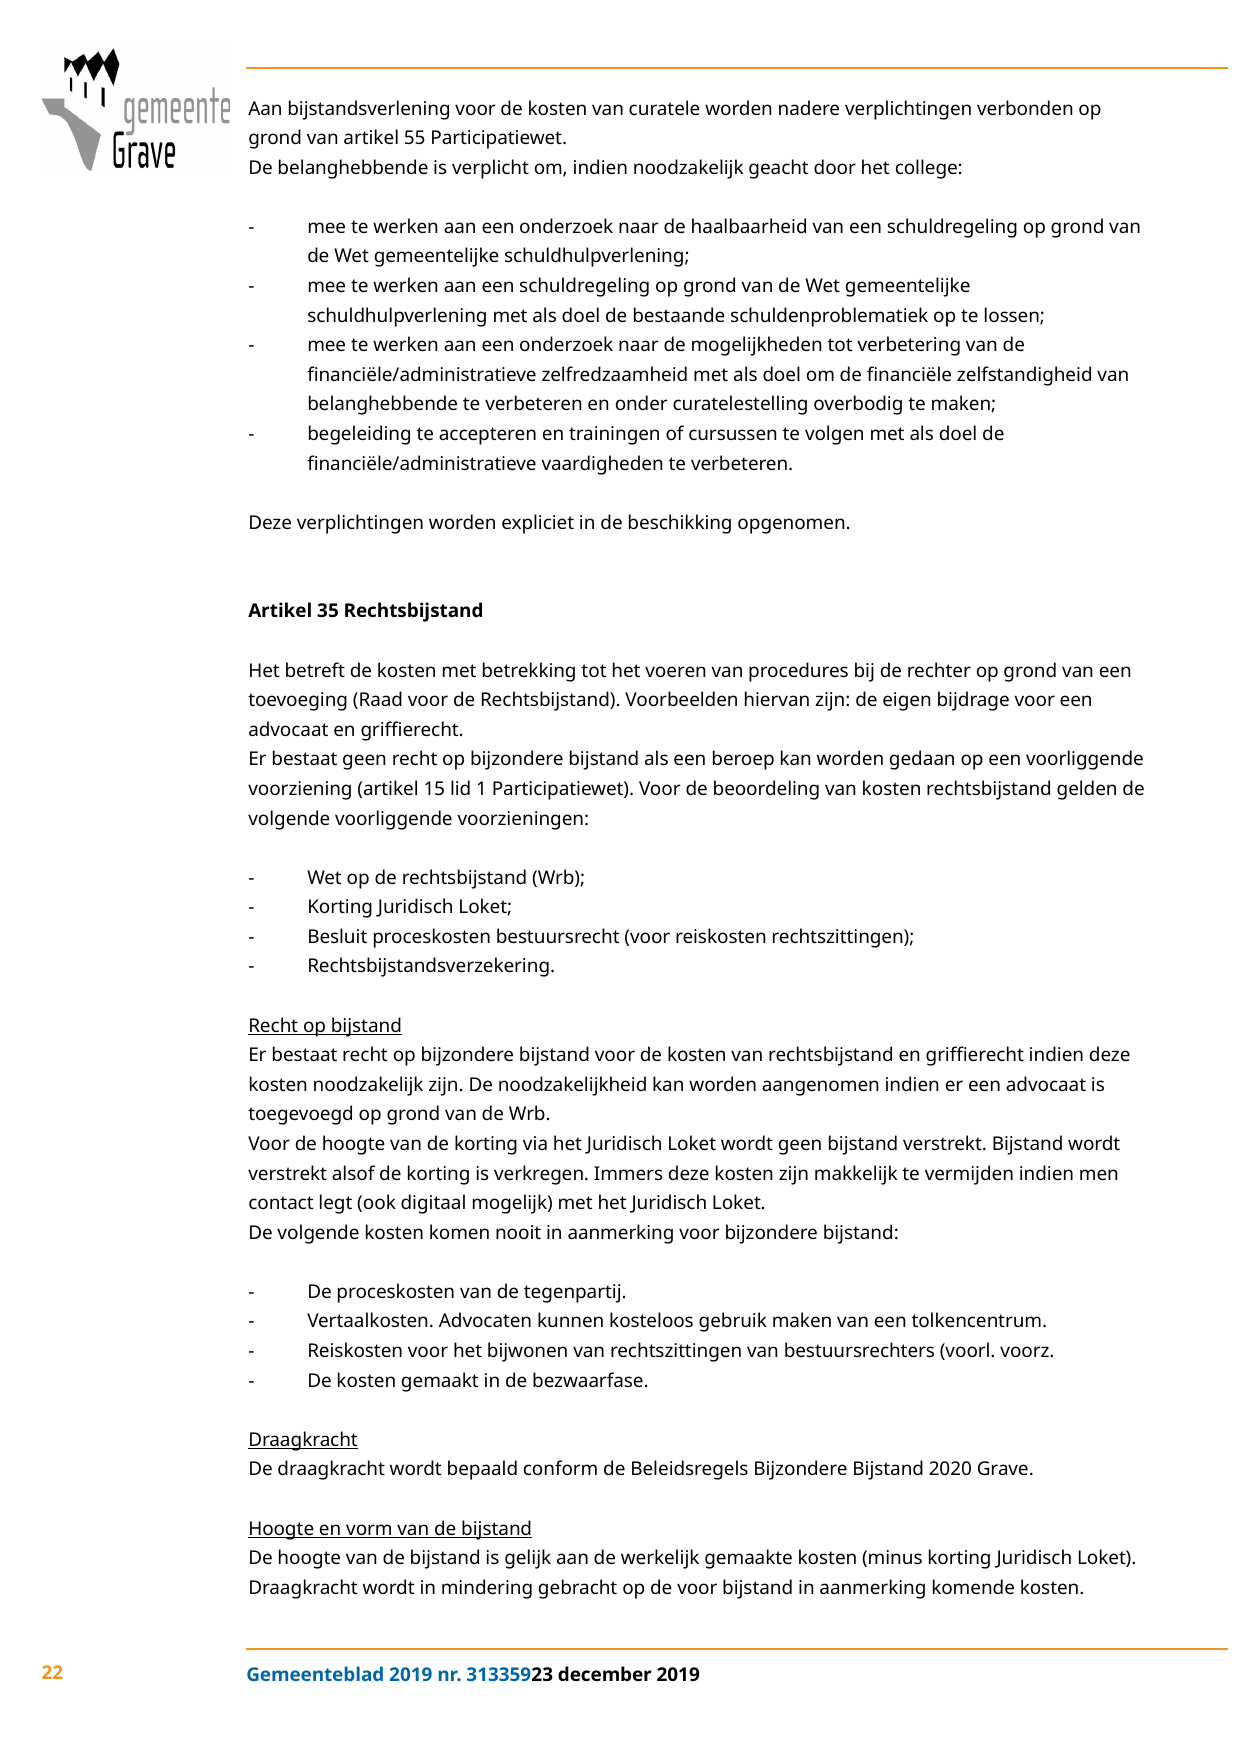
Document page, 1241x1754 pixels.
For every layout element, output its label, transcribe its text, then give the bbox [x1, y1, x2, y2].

text Deze verplichtingen worden expliciet in de beschikking opgenomen. [248, 509, 1152, 535]
text Het betreft de kosten met betrekking tot het voeren van procedures bij de rechter op grond van een toevoeging (Raad voor de Rechtsbijstand). Voorbeelden hiervan zijn: de eigen bijdrage voor een advocaat en griffierecht. [248, 657, 1152, 742]
text De draagkracht wordt bepaald conform de Beleidsregels Bijzondere Bijstand 2020 Grave. [248, 1456, 1152, 1481]
list mee te werken aan een schuldregeling op grond van de Wet gemeentelijke schuldhulpverlening met als doel de bestaande schuldenproblematiek op te lossen; [248, 272, 1152, 328]
text Er bestaat recht op bijzondere bijstand voor de kosten van rechtsbijstand en griffierecht indien deze kosten noodzakelijk zijn. De noodzakelijkheid kan worden aangenomen indien er een advocaat is toegevoegd op grond van de Wrb. [248, 1041, 1152, 1126]
list mee te werken aan een onderzoek naar de mogelijkheden tot verbetering van de financiële/administratieve zelfredzaamheid met als doel om de financiële zelfstandigheid van belanghebbende te verbeteren en onder curatelestelling overbodig te maken; [248, 331, 1152, 416]
text De hoogte van de bijstand is gelijk aan de werkelijk gemaakte kosten (minus korting Juridisch Loket). Draagkracht wordt in mindering gebracht op de voor bijstand in aanmerking komende kosten. [248, 1544, 1152, 1600]
list De kosten gemaakt in de bezwaarfase. [248, 1367, 1152, 1393]
text Hoogte en vorm van de bijstand [248, 1515, 1152, 1541]
list De proceskosten van de tegenpartij. [248, 1278, 1152, 1304]
list Rechtsbijstandsverzekering. [248, 953, 1152, 978]
text Draagkracht [248, 1426, 1152, 1452]
picture [41, 47, 231, 172]
text De volgende kosten komen nooit in aanmerking voor bijzondere bijstand: [248, 1219, 1152, 1245]
text Er bestaat geen recht op bijzondere bijstand als een beroep kan worden gedaan op een voorliggende voorziening (artikel 15 lid 1 Participatiewet). Voor de beoordeling van kosten rechtsbijstand gelden de volgende voorliggende voorzieningen: [248, 746, 1152, 831]
text Artikel 35 Rechtsbijstand [248, 598, 1152, 623]
text Voor de hoogte van de korting via het Juridisch Loket wordt geen bijstand verstrekt. Bijstand wordt verstrekt alsof de korting is verkregen. Immers deze kosten zijn makkelijk te vermijden indien men contact legt (ook digitaal mogelijk) met het Juridisch Loket. [248, 1130, 1152, 1215]
list Besluit proceskosten bestuursrecht (voor reiskosten rechtszittingen); [248, 923, 1152, 949]
list begeleiding te accepteren en trainingen of cursussen te volgen met als doel de financiële/administratieve vaardigheden te verbeteren. [248, 420, 1152, 476]
list Reiskosten voor het bijwonen van rechtszittingen van bestuursrechters (voorl. voorz. [248, 1337, 1152, 1363]
text Aan bijstandsverlening voor de kosten van curatele worden nadere verplichtingen verbonden op grond van artikel 55 Participatiewet. [248, 95, 1152, 150]
list Korting Juridisch Loket; [248, 893, 1152, 919]
list Wet op de rechtsbijstand (Wrb); [248, 864, 1152, 890]
text De belanghebbende is verplicht om, indien noodzakelijk geacht door het college: [248, 154, 1152, 180]
list Vertaalkosten. Advocaten kunnen kosteloos gebruik maken van een tolkencentrum. [248, 1308, 1152, 1333]
text Recht op bijstand [248, 1012, 1152, 1038]
list mee te werken aan een onderzoek naar de haalbaarheid van een schuldregeling op grond van de Wet gemeentelijke schuldhulpverlening; [248, 213, 1152, 268]
